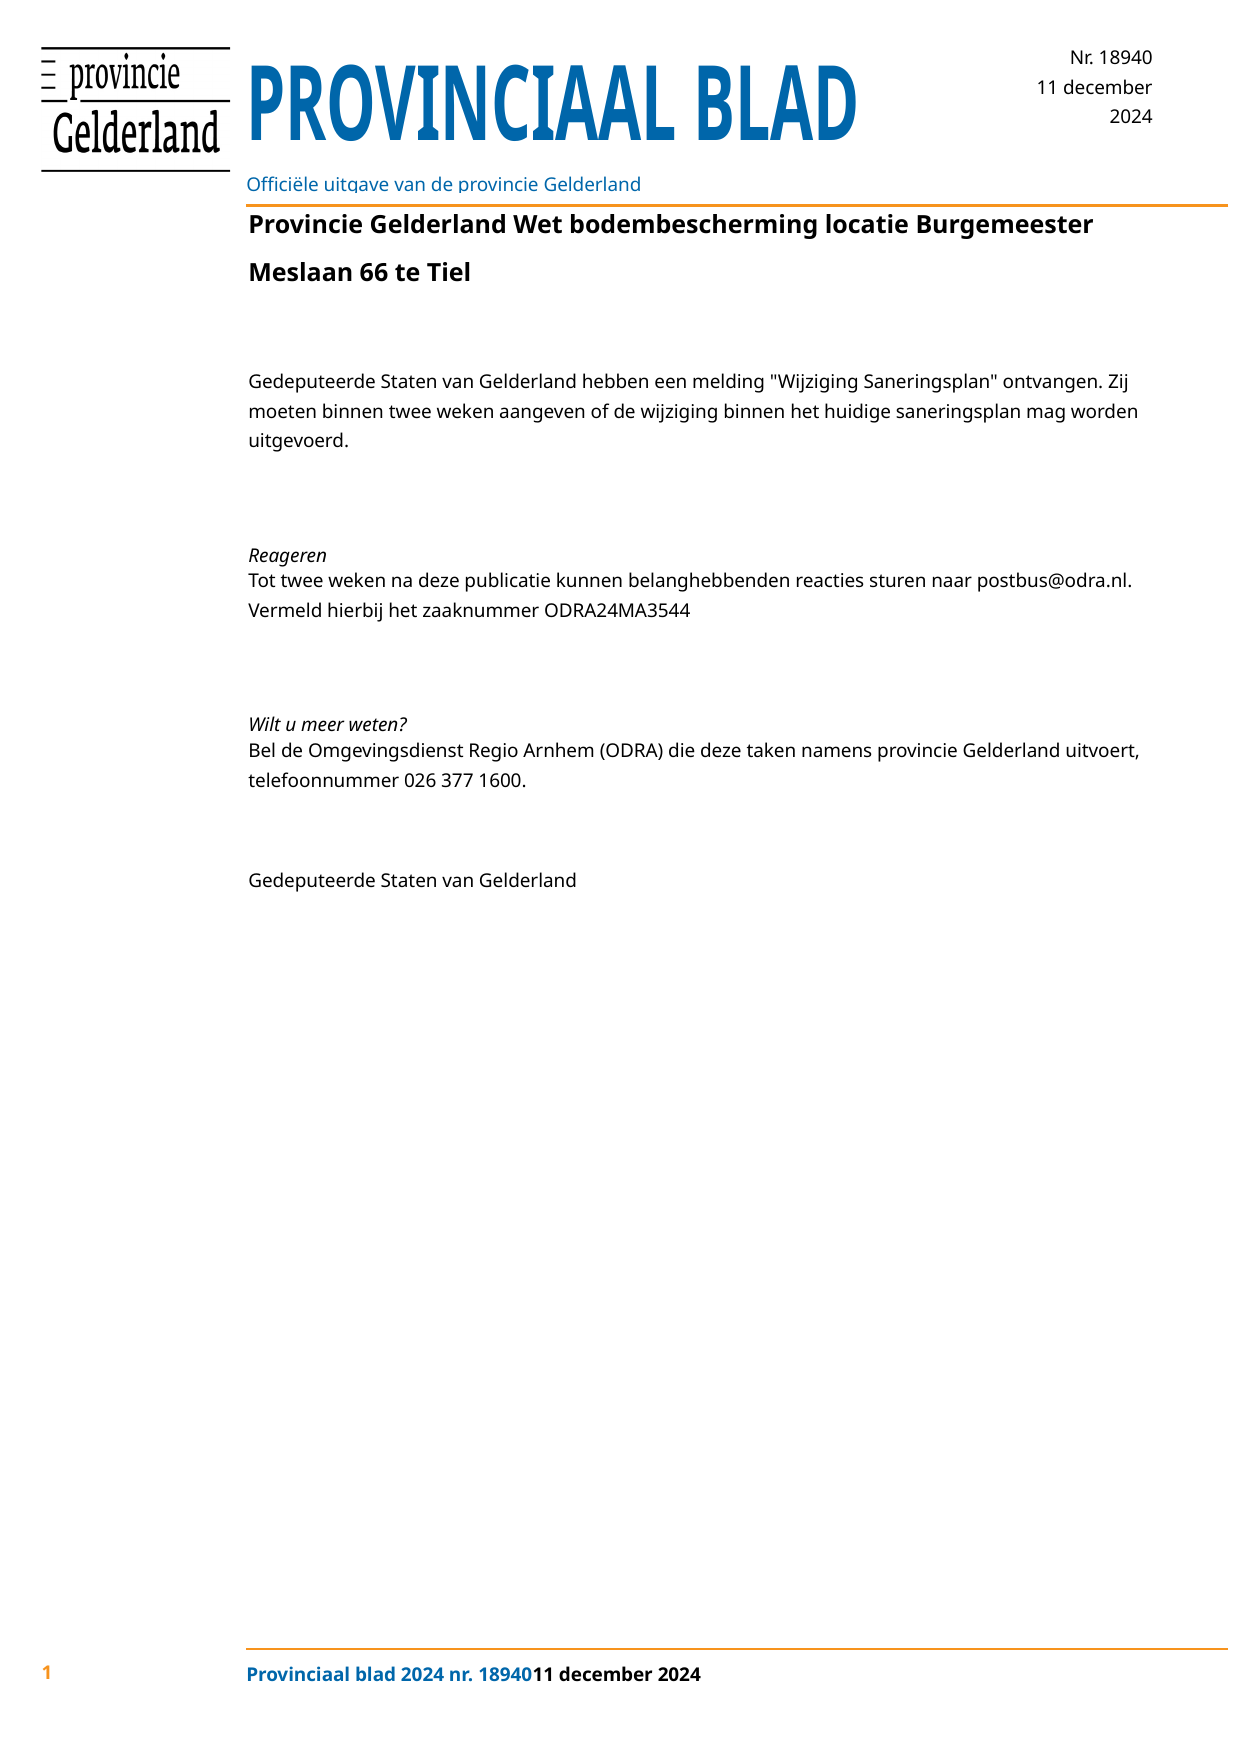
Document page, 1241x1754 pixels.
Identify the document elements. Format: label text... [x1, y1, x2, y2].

text Reageren [248, 542, 1152, 568]
text Gedeputeerde Staten van Gelderland [248, 868, 1152, 893]
text Wilt u meer weten? [248, 712, 1152, 737]
picture [41, 47, 231, 172]
text Tot twee weken na deze publicatie kunnen belanghebbenden reacties sturen naar postbus@odra.nl. Vermeld hierbij het zaaknummer ODRA24MA3544 [248, 568, 1152, 623]
text Gedeputeerde Staten van Gelderland hebben een melding "Wijziging Saneringsplan" ontvangen. Zij moeten binnen twee weken aangeven of de wijziging binnen het huidige saneringsplan mag worden uitgevoerd. [248, 368, 1152, 453]
text Bel de Omgevingsdienst Regio Arnhem (ODRA) die deze taken namens provincie Gelderland uitvoert, telefoonnummer 026 377 1600. [248, 737, 1152, 793]
text Provincie Gelderland Wet bodembescherming locatie Burgemeester Meslaan 66 te Tiel [248, 207, 1152, 288]
